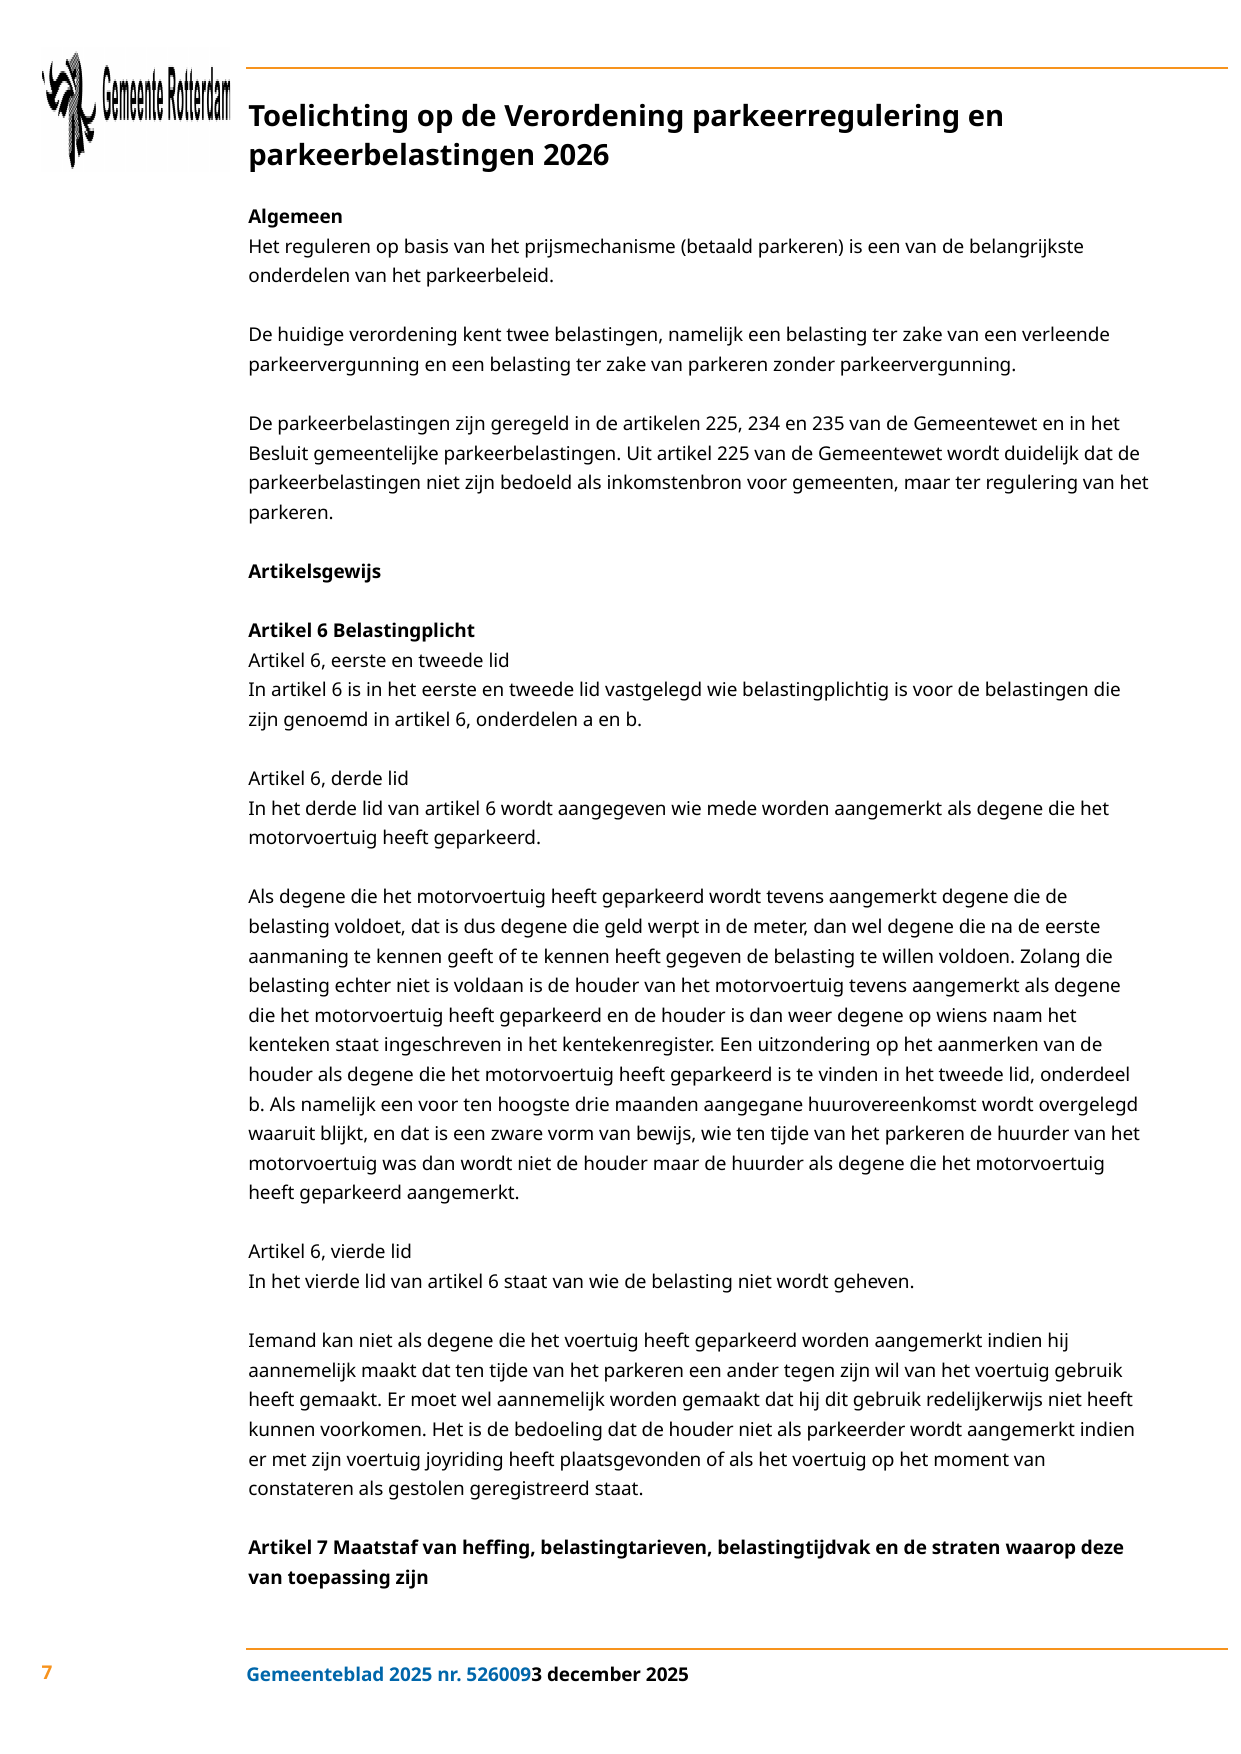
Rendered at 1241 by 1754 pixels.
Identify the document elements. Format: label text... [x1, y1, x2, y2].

text Artikel 6 Belastingplicht [248, 617, 1152, 643]
text Het reguleren op basis van het prijsmechanisme (betaald parkeren) is een van de belangrijkste onderdelen van het parkeerbeleid. [248, 233, 1152, 288]
text Iemand kan niet als degene die het voertuig heeft geparkeerd worden aangemerkt indien hij aannemelijk maakt dat ten tijde van het parkeren een ander tegen zijn wil van het voertuig gebruik heeft gemaakt. Er moet wel aannemelijk worden gemaakt dat hij dit gebruik redelijkerwijs niet heeft kunnen voorkomen. Het is de bedoeling dat de houder niet als parkeerder wordt aangemerkt indien er met zijn voertuig joyriding heeft plaatsgevonden of als het voertuig op het moment van constateren als gestolen geregistreerd staat. [248, 1327, 1152, 1501]
text Artikel 6, vierde lid [248, 1239, 1152, 1264]
text In artikel 6 is in het eerste en tweede lid vastgelegd wie belastingplichtig is voor de belastingen die zijn genoemd in artikel 6, onderdelen a en b. [248, 677, 1152, 732]
text Algemeen [248, 203, 1152, 229]
text In het vierde lid van artikel 6 staat van wie de belasting niet wordt geheven. [248, 1268, 1152, 1294]
text Artikel 6, eerste en tweede lid [248, 647, 1152, 673]
picture [41, 47, 231, 172]
text De huidige verordening kent twee belastingen, namelijk een belasting ter zake van een verleende parkeervergunning en een belasting ter zake van parkeren zonder parkeervergunning. [248, 322, 1152, 377]
text Artikelsgewijs [248, 558, 1152, 584]
text Als degene die het motorvoertuig heeft geparkeerd wordt tevens aangemerkt degene die de belasting voldoet, dat is dus degene die geld werpt in de meter, dan wel degene die na de eerste aanmaning te kennen geeft of te kennen heeft gegeven de belasting te willen voldoen. Zolang die belasting echter niet is voldaan is de houder van het motorvoertuig tevens aangemerkt als degene die het motorvoertuig heeft geparkeerd en de houder is dan weer degene op wiens naam het kenteken staat ingeschreven in het kentekenregister. Een uitzondering op het aanmerken van de houder als degene die het motorvoertuig heeft geparkeerd is te vinden in het tweede lid, onderdeel b. Als namelijk een voor ten hoogste drie maanden aangegane huurovereenkomst wordt overgelegd waaruit blijkt, en dat is een zware vorm van bewijs, wie ten tijde van het parkeren de huurder van het motorvoertuig was dan wordt niet de houder maar de huurder als degene die het motorvoertuig heeft geparkeerd aangemerkt. [248, 884, 1152, 1205]
text Toelichting op de Verordening parkeerregulering en parkeerbelastingen 2026 [248, 95, 1152, 174]
text Artikel 6, derde lid [248, 765, 1152, 791]
text De parkeerbelastingen zijn geregeld in de artikelen 225, 234 en 235 van de Gemeentewet en in het Besluit gemeentelijke parkeerbelastingen. Uit artikel 225 van de Gemeentewet wordt duidelijk dat de parkeerbelastingen niet zijn bedoeld als inkomstenbron voor gemeenten, maar ter regulering van het parkeren. [248, 410, 1152, 525]
text Artikel 7 Maatstaf van heffing, belastingtarieven, belastingtijdvak en de straten waarop deze van toepassing zijn [248, 1534, 1152, 1590]
text In het derde lid van artikel 6 wordt aangegeven wie mede worden aangemerkt als degene die het motorvoertuig heeft geparkeerd. [248, 795, 1152, 850]
